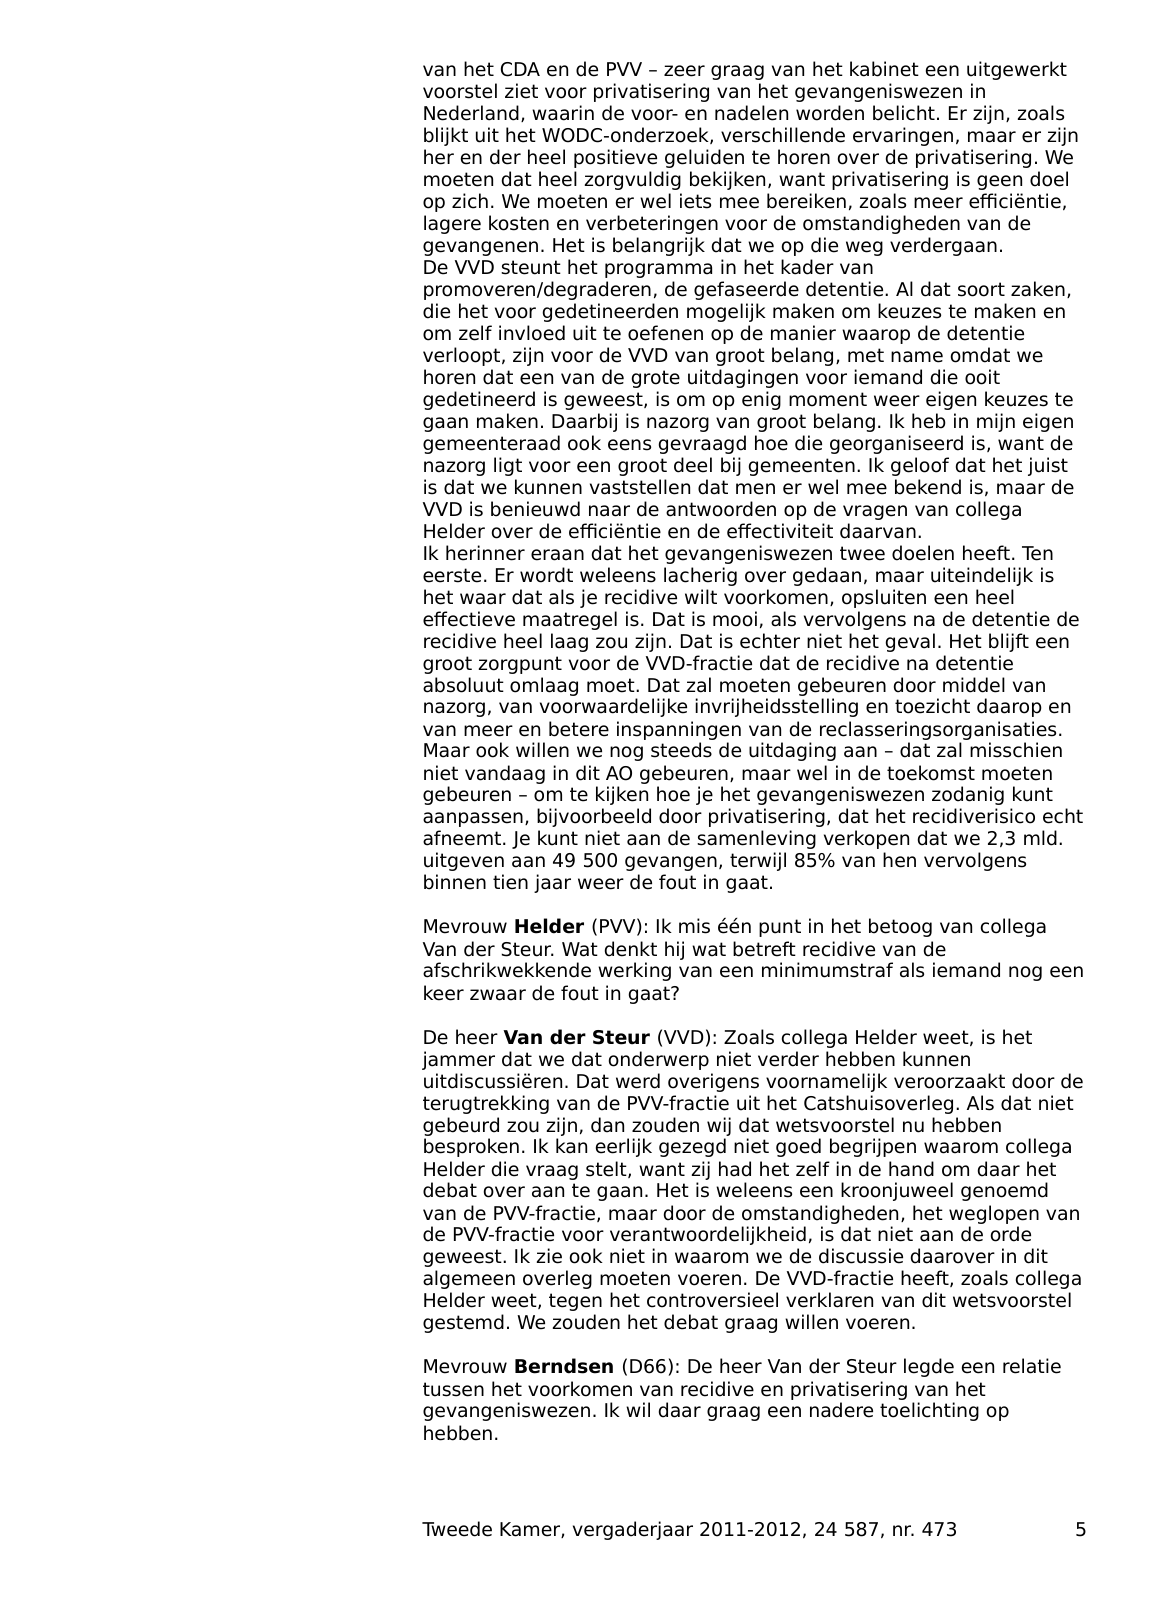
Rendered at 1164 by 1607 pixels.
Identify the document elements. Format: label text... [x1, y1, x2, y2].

text van het CDA en de PVV – zeer graag van het kabinet een uitgewerkt voorstel ziet voor privatisering van het gevangeniswezen in Nederland, waarin de voor- en nadelen worden belicht. Er zijn, zoals blijkt uit het WODC-onderzoek, verschillende ervaringen, maar er zijn her en der heel positieve geluiden te horen over de privatisering. We moeten dat heel zorgvuldig bekijken, want privatisering is geen doel op zich. We moeten er wel iets mee bereiken, zoals meer efficiëntie, lagere kosten en verbeteringen voor de omstandigheden van de gevangenen. Het is belangrijk dat we op die weg verdergaan. [422, 59, 1087, 257]
text Mevrouw Helder (PVV): Ik mis één punt in het betoog van collega Van der Steur. Wat denkt hij wat betreft recidive van de afschrikwekkende werking van een minimumstraf als iemand nog een keer zwaar de fout in gaat? [422, 916, 1087, 1004]
text Mevrouw Berndsen (D66): De heer Van der Steur legde een relatie tussen het voorkomen van recidive en privatisering van het gevangeniswezen. Ik wil daar graag een nadere toelichting op hebben. [422, 1356, 1087, 1444]
text De VVD steunt het programma in het kader van promoveren/degraderen, de gefaseerde detentie. Al dat soort zaken, die het voor gedetineerden mogelijk maken om keuzes te maken en om zelf invloed uit te oefenen op de manier waarop de detentie verloopt, zijn voor de VVD van groot belang, met name omdat we horen dat een van de grote uitdagingen voor iemand die ooit gedetineerd is geweest, is om op enig moment weer eigen keuzes te gaan maken. Daarbij is nazorg van groot belang. Ik heb in mijn eigen gemeenteraad ook eens gevraagd hoe die georganiseerd is, want de nazorg ligt voor een groot deel bij gemeenten. Ik geloof dat het juist is dat we kunnen vaststellen dat men er wel mee bekend is, maar de VVD is benieuwd naar de antwoorden op de vragen van collega Helder over de efficiëntie en de effectiviteit daarvan. [422, 257, 1087, 543]
text Ik herinner eraan dat het gevangeniswezen twee doelen heeft. Ten eerste. Er wordt weleens lacherig over gedaan, maar uiteindelijk is het waar dat als je recidive wilt voorkomen, opsluiten een heel effectieve maatregel is. Dat is mooi, als vervolgens na de detentie de recidive heel laag zou zijn. Dat is echter niet het geval. Het blijft een groot zorgpunt voor de VVD-fractie dat de recidive na detentie absoluut omlaag moet. Dat zal moeten gebeuren door middel van nazorg, van voorwaardelijke invrijheidsstelling en toezicht daarop en van meer en betere inspanningen van de reclasseringsorganisaties. Maar ook willen we nog steeds de uitdaging aan – dat zal misschien niet vandaag in dit AO gebeuren, maar wel in de toekomst moeten gebeuren – om te kijken hoe je het gevangeniswezen zodanig kunt aanpassen, bijvoorbeeld door privatisering, dat het recidiverisico echt afneemt. Je kunt niet aan de samenleving verkopen dat we 2,3 mld. uitgeven aan 49 500 gevangen, terwijl 85% van hen vervolgens binnen tien jaar weer de fout in gaat. [422, 543, 1087, 894]
text De heer Van der Steur (VVD): Zoals collega Helder weet, is het jammer dat we dat onderwerp niet verder hebben kunnen uitdiscussiëren. Dat werd overigens voornamelijk veroorzaakt door de terugtrekking van de PVV-fractie uit het Catshuisoverleg. Als dat niet gebeurd zou zijn, dan zouden wij dat wetsvoorstel nu hebben besproken. Ik kan eerlijk gezegd niet goed begrijpen waarom collega Helder die vraag stelt, want zij had het zelf in de hand om daar het debat over aan te gaan. Het is weleens een kroonjuweel genoemd van de PVV-fractie, maar door de omstandigheden, het weglopen van de PVV-fractie voor verantwoordelijkheid, is dat niet aan de orde geweest. Ik zie ook niet in waarom we de discussie daarover in dit algemeen overleg moeten voeren. De VVD-fractie heeft, zoals collega Helder weet, tegen het controversieel verklaren van dit wetsvoorstel gestemd. We zouden het debat graag willen voeren. [422, 1027, 1087, 1334]
